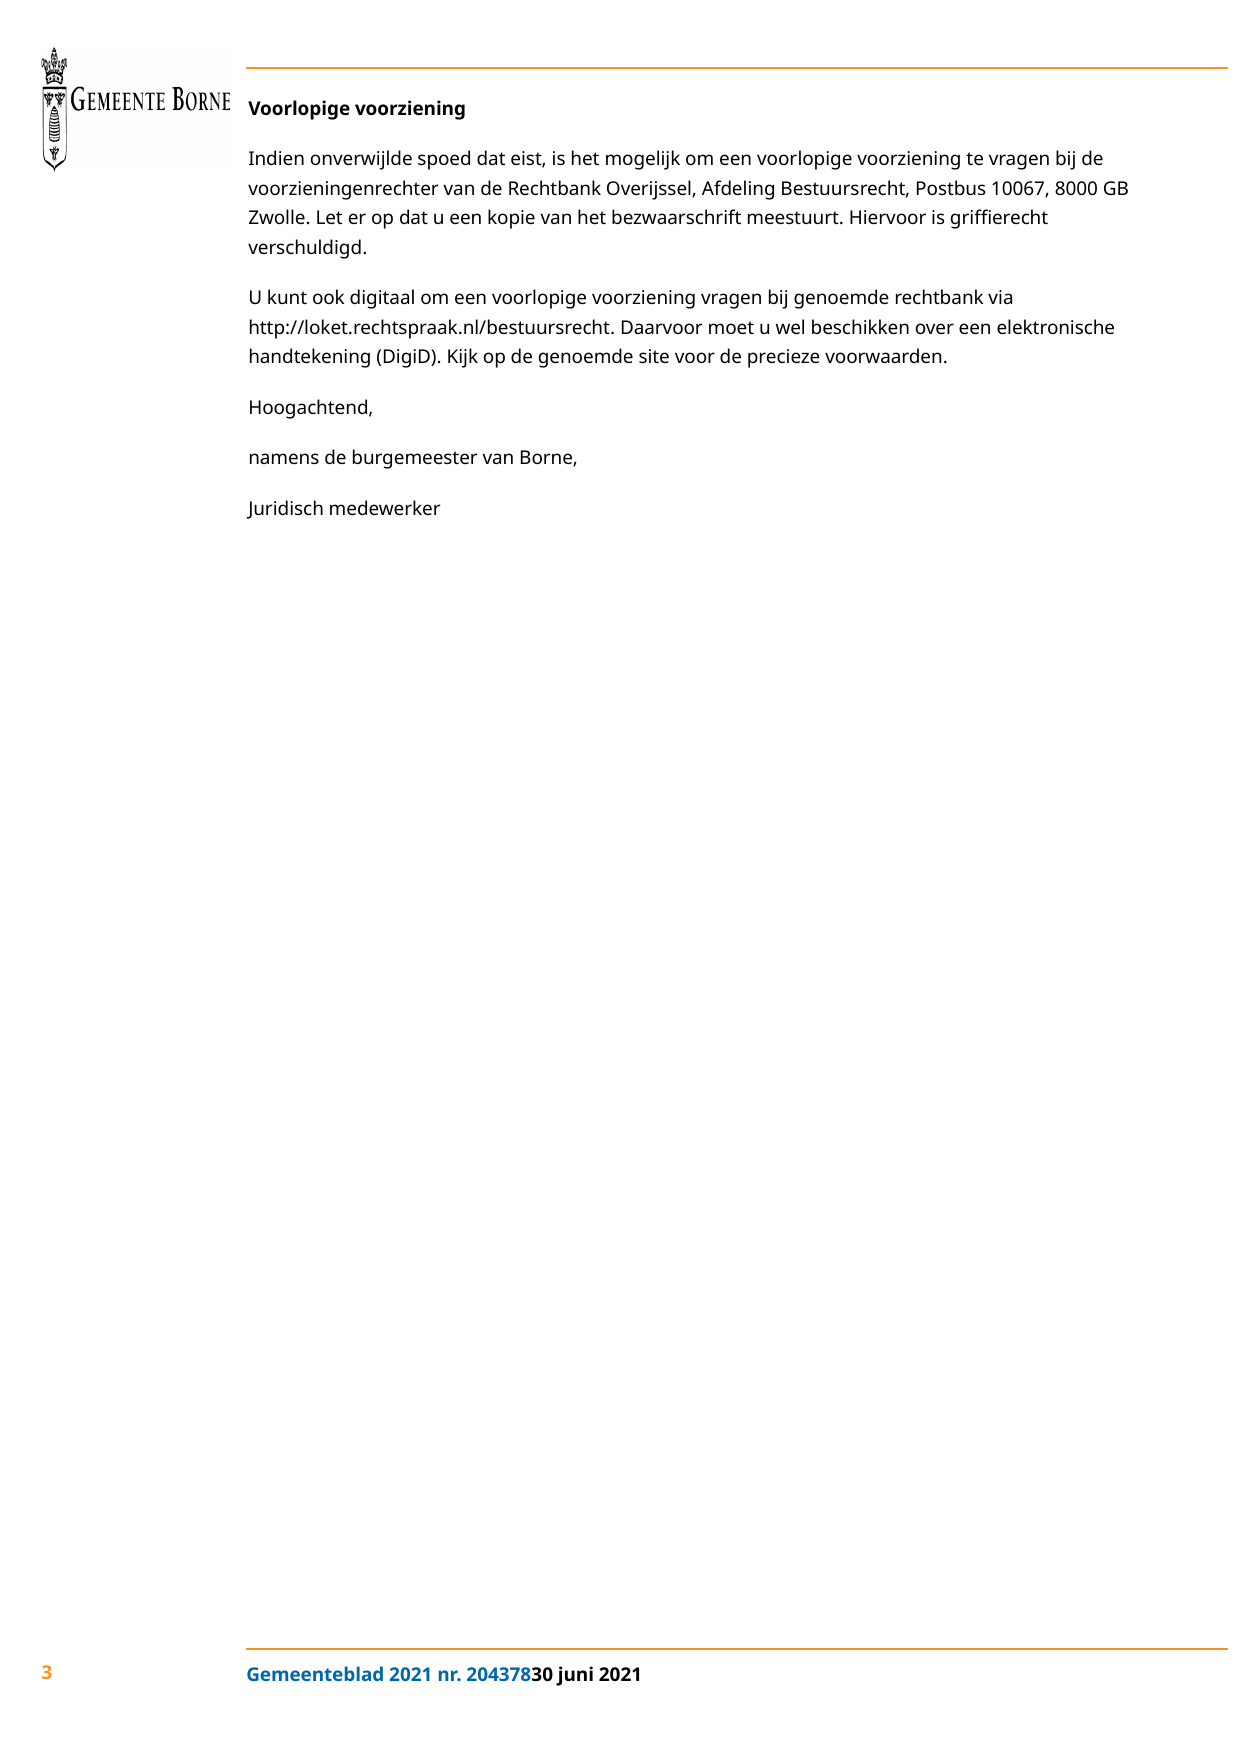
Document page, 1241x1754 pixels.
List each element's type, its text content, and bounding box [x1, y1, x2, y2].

picture [41, 47, 231, 172]
text namens de burgemeester van Borne, [248, 444, 1152, 470]
text Juridisch medewerker [248, 495, 1152, 521]
text Indien onverwijlde spoed dat eist, is het mogelijk om een voor­lopige voorziening te vragen bij de voorzieningenrechter van de Rechtbank Overijssel, Afdeling Bestuurs­recht, Postbus 10067, 8000 GB Zwolle. Let er op dat u een kopie van het bezwaarschrift meestuurt. Hiervoor is griffierecht verschuldigd. [248, 145, 1152, 260]
text U kunt ook digitaal om een voorlopige voorziening vragen bij genoemde rechtbank via http://loket.rechtspraak.nl/bestuursrecht. Daarvoor moet u wel beschikken over een elektronische hand­tekening (DigiD). Kijk op de genoemde site voor de precieze voorwaarden. [248, 284, 1152, 369]
text Voorlopige voorziening [248, 95, 1152, 121]
text Hoogachtend, [248, 394, 1152, 420]
